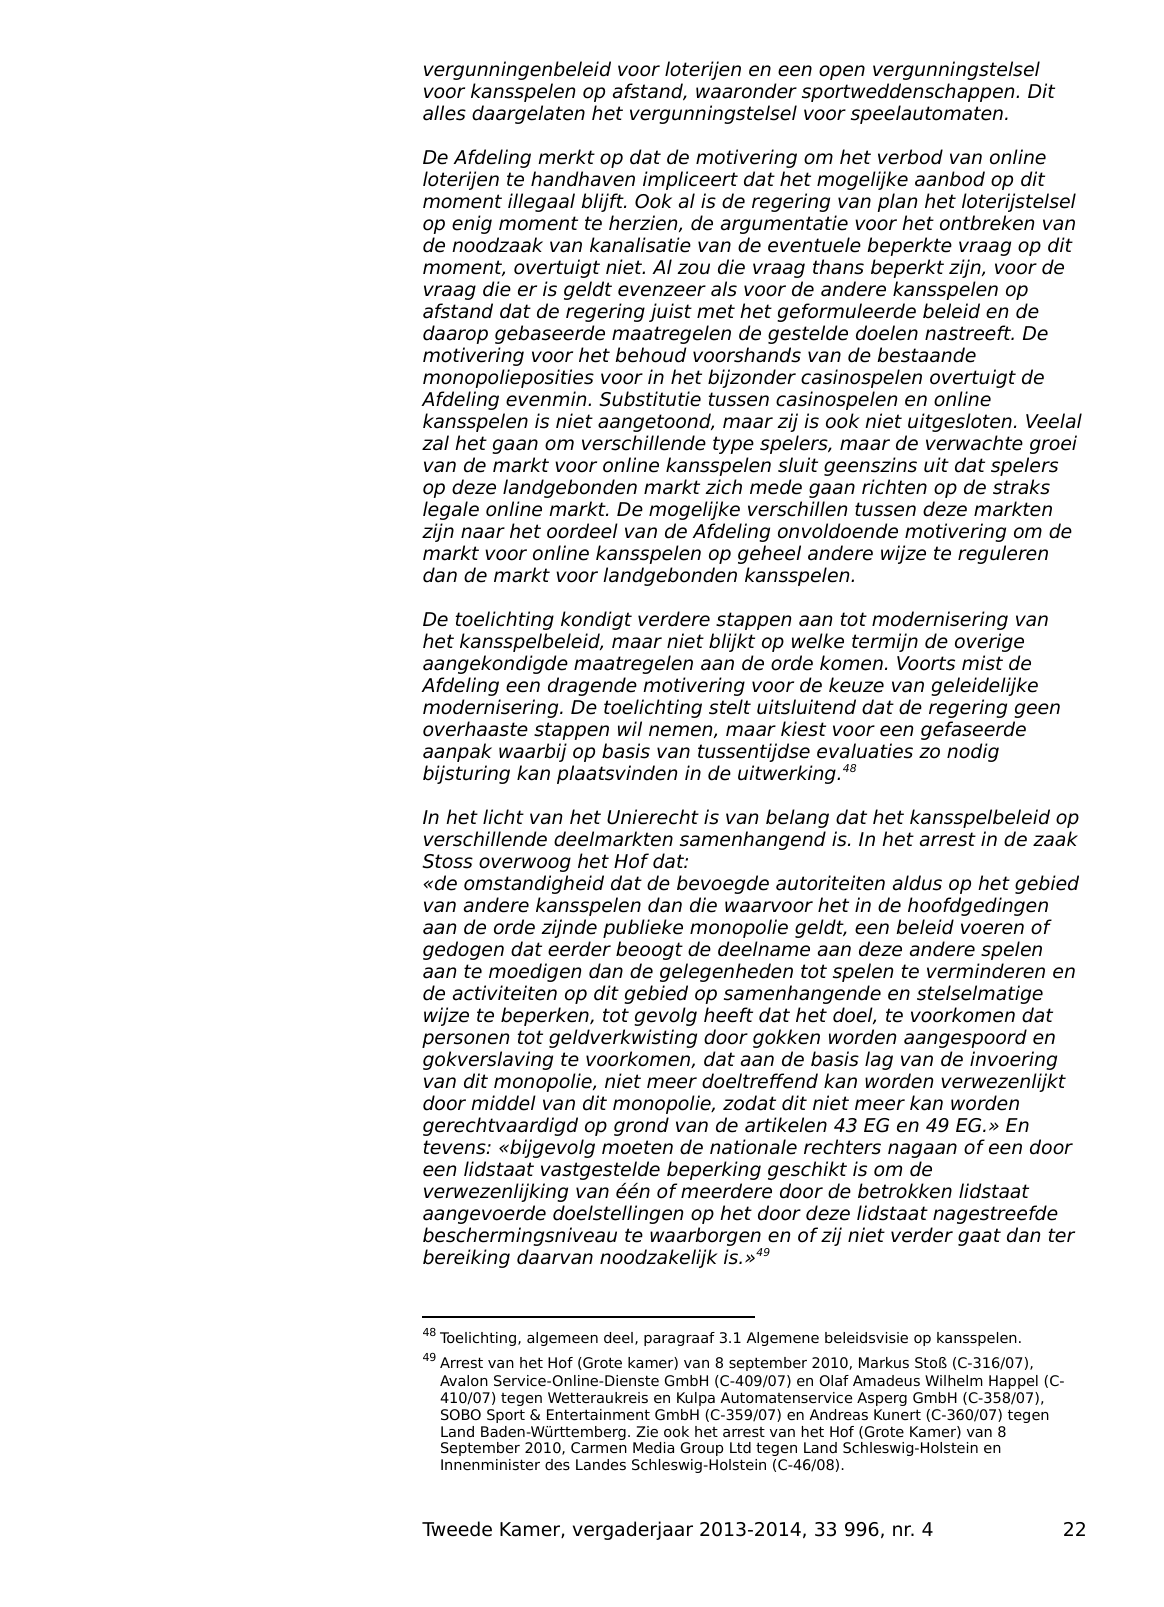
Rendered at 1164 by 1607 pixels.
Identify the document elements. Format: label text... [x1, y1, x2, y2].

text De toelichting kondigt verdere stappen aan tot modernisering van het kansspelbeleid, maar niet blijkt op welke termijn de overige aangekondigde maatregelen aan de orde komen. Voorts mist de Afdeling een dragende motivering voor de keuze van geleidelijke modernisering. De toelichting stelt uitsluitend dat de regering geen overhaaste stappen wil nemen, maar kiest voor een gefaseerde aanpak waarbij op basis van tussentijdse evaluaties zo nodig bijsturing kan plaatsvinden in de uitwerking. [422, 609, 1087, 785]
text «de omstandigheid dat de bevoegde autoriteiten aldus op het gebied van andere kansspelen dan die waarvoor het in de hoofdgedingen aan de orde zijnde publieke monopolie geldt, een beleid voeren of gedogen dat eerder beoogt de deelname aan deze andere spelen aan te moedigen dan de gelegenheden tot spelen te verminderen en de activiteiten op dit gebied op samenhangende en stelselmatige wijze te beperken, tot gevolg heeft dat het doel, te voorkomen dat personen tot geldverkwisting door gokken worden aangespoord en gokverslaving te voorkomen, dat aan de basis lag van de invoering van dit monopolie, niet meer doeltreffend kan worden verwezenlijkt door middel van dit monopolie, zodat dit niet meer kan worden gerechtvaardigd op grond van de artikelen 43 EG en 49 EG.» En tevens: «bijgevolg moeten de nationale rechters nagaan of een door een lidstaat vastgestelde beperking geschikt is om de verwezenlijking van één of meerdere door de betrokken lidstaat aangevoerde doelstellingen op het door deze lidstaat nagestreefde beschermingsniveau te waarborgen en of zij niet verder gaat dan ter bereiking daarvan noodzakelijk is.» [422, 873, 1087, 1268]
text vergunningenbeleid voor loterijen en een open vergunningstelsel voor kansspelen op afstand, waaronder sportweddenschappen. Dit alles daargelaten het vergunningstelsel voor speelautomaten. [422, 59, 1087, 125]
text De Afdeling merkt op dat de motivering om het verbod van online loterijen te handhaven impliceert dat het mogelijke aanbod op dit moment illegaal blijft. Ook al is de regering van plan het loterijstelsel op enig moment te herzien, de argumentatie voor het ontbreken van de noodzaak van kanalisatie van de eventuele beperkte vraag op dit moment, overtuigt niet. Al zou die vraag thans beperkt zijn, voor de vraag die er is geldt evenzeer als voor de andere kansspelen op afstand dat de regering juist met het geformuleerde beleid en de daarop gebaseerde maatregelen de gestelde doelen nastreeft. De motivering voor het behoud voorshands van de bestaande monopolieposities voor in het bijzonder casinospelen overtuigt de Afdeling evenmin. Substitutie tussen casinospelen en online kansspelen is niet aangetoond, maar zij is ook niet uitgesloten. Veelal zal het gaan om verschillende type spelers, maar de verwachte groei van de markt voor online kansspelen sluit geenszins uit dat spelers op deze landgebonden markt zich mede gaan richten op de straks legale online markt. De mogelijke verschillen tussen deze markten zijn naar het oordeel van de Afdeling onvoldoende motivering om de markt voor online kansspelen op geheel andere wijze te reguleren dan de markt voor landgebonden kansspelen. [422, 147, 1087, 587]
text In het licht van het Unierecht is van belang dat het kansspelbeleid op verschillende deelmarkten samenhangend is. In het arrest in de zaak Stoss overwoog het Hof dat: [422, 807, 1087, 873]
text Arrest van het Hof (Grote kamer) van 8 september 2010, Markus Stoß (C-316/07), Avalon Service-Online-Dienste GmbH (C-409/07) en Olaf Amadeus Wilhelm Happel (C-410/07) tegen Wetteraukreis en Kulpa Automatenservice Asperg GmbH (C-358/07), SOBO Sport & Entertainment GmbH (C-359/07) en Andreas Kunert (C-360/07) tegen Land Baden-Württemberg. Zie ook het arrest van het Hof (Grote Kamer) van 8 September 2010, Carmen Media Group Ltd tegen Land Schleswig-Holstein en Innenminister des Landes Schleswig-Holstein (C-46/08). [422, 1351, 1087, 1474]
text Toelichting, algemeen deel, paragraaf 3.1 Algemene beleidsvisie op kansspelen. [422, 1326, 1087, 1348]
